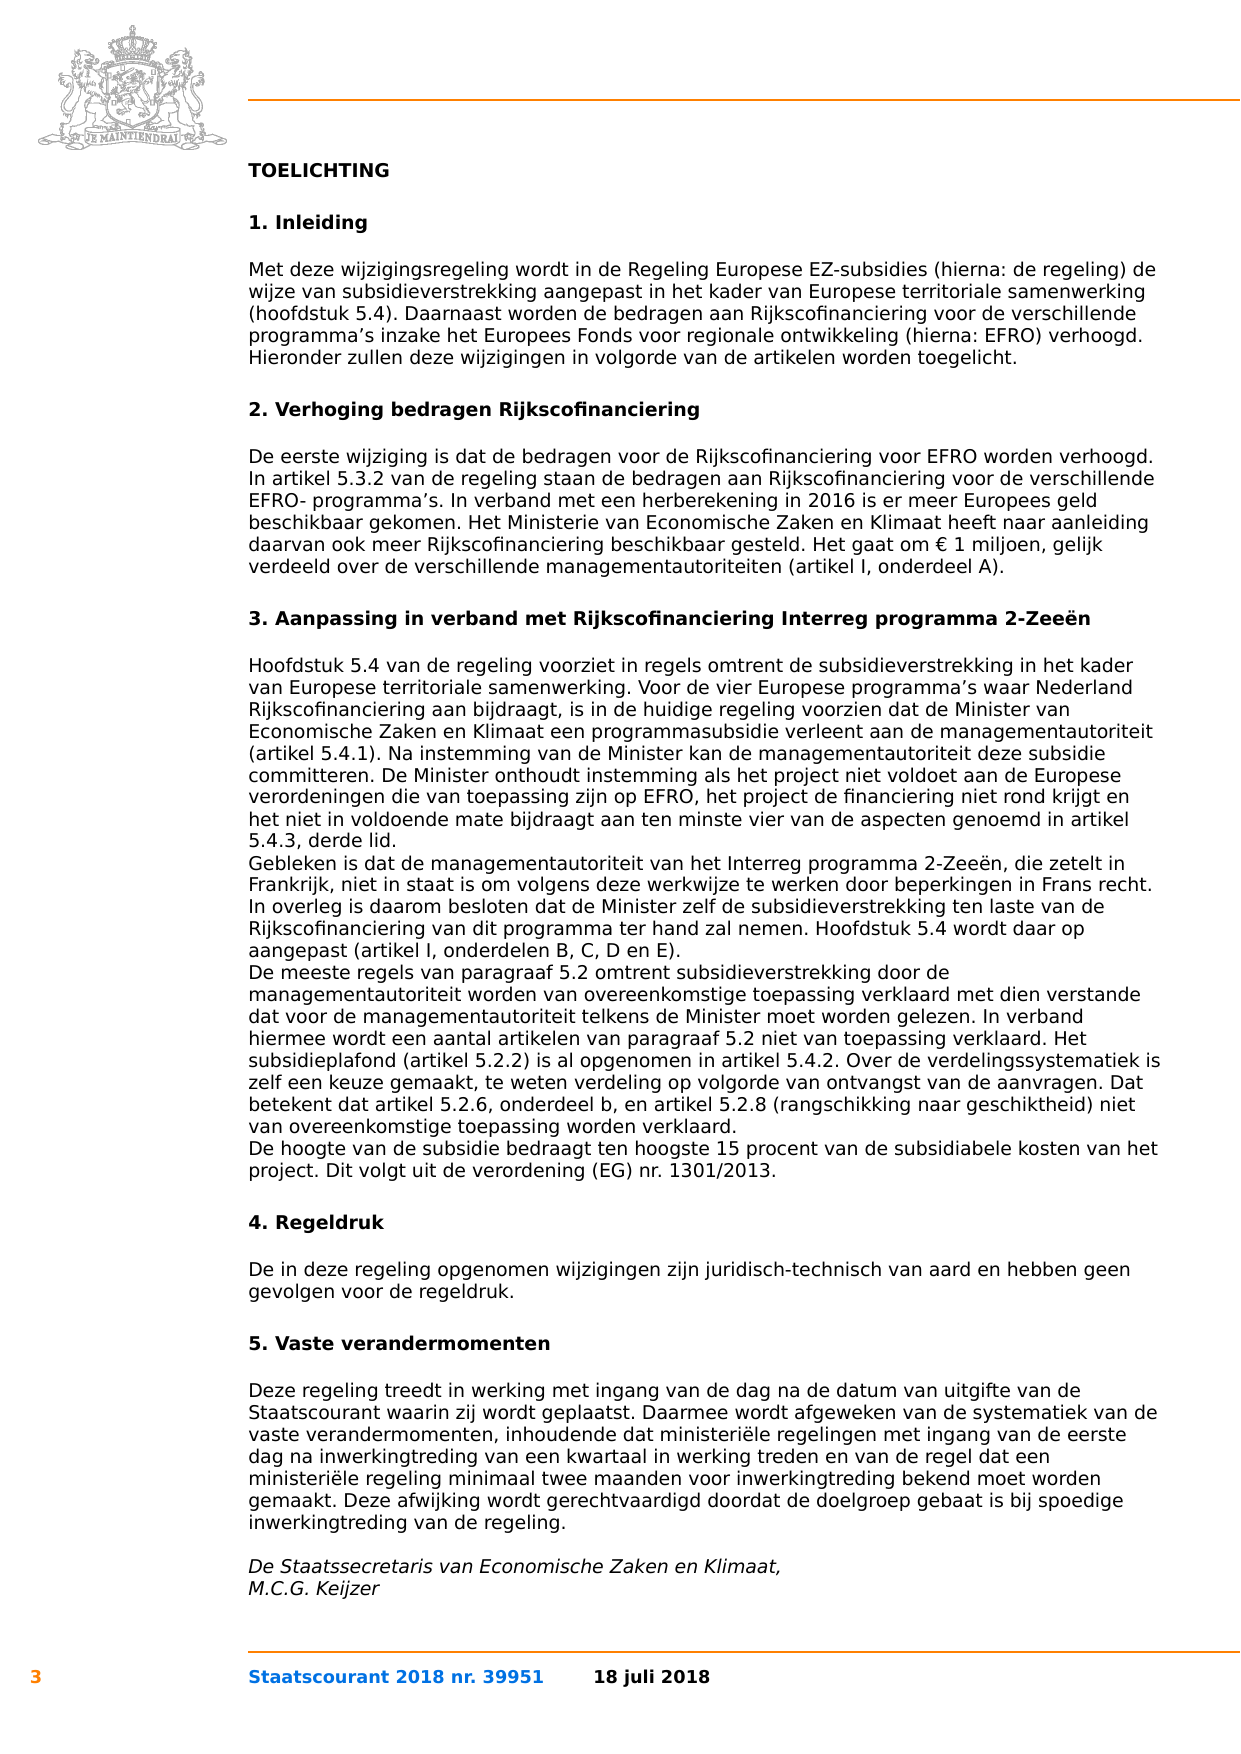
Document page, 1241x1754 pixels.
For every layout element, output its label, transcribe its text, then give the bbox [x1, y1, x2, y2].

subtitle 4. Regeldruk [248, 1212, 1163, 1234]
text De hoogte van de subsidie bedraagt ten hoogste 15 procent van de subsidiabele kosten van het project. Dit volgt uit de verordening (EG) nr. 1301/2013. [248, 1138, 1163, 1182]
text Gebleken is dat de managementautoriteit van het Interreg programma 2-Zeeën, die zetelt in Frankrijk, niet in staat is om volgens deze werkwijze te werken door beperkingen in Frans recht. In overleg is daarom besloten dat de Minister zelf de subsidieverstrekking ten laste van de Rijkscofinanciering van dit programma ter hand zal nemen. Hoofdstuk 5.4 wordt daar op aangepast (artikel I, onderdelen B, C, D en E). [248, 852, 1163, 962]
text Hoofdstuk 5.4 van de regeling voorziet in regels omtrent de subsidieverstrekking in het kader van Europese territoriale samenwerking. Voor de vier Europese programma’s waar Nederland Rijkscofinanciering aan bijdraagt, is in de huidige regeling voorzien dat de Minister van Economische Zaken en Klimaat een programmasubsidie verleent aan de managementautoriteit (artikel 5.4.1). Na instemming van de Minister kan de managementautoriteit deze subsidie committeren. De Minister onthoudt instemming als het project niet voldoet aan de Europese verordeningen die van toepassing zijn op EFRO, het project de financiering niet rond krijgt en het niet in voldoende mate bijdraagt aan ten minste vier van de aspecten genoemd in artikel 5.4.3, derde lid. [248, 654, 1163, 852]
subtitle 1. Inleiding [248, 212, 1163, 234]
subtitle TOELICHTING [248, 160, 1163, 182]
subtitle 3. Aanpassing in verband met Rijkscofinanciering Interreg programma 2-Zeeën [248, 608, 1163, 629]
text De in deze regeling opgenomen wijzigingen zijn juridisch-technisch van aard en hebben geen gevolgen voor de regeldruk. [248, 1259, 1163, 1303]
text De meeste regels van paragraaf 5.2 omtrent subsidieverstrekking door de managementautoriteit worden van overeenkomstige toepassing verklaard met dien verstande dat voor de managementautoriteit telkens de Minister moet worden gelezen. In verband hiermee wordt een aantal artikelen van paragraaf 5.2 niet van toepassing verklaard. Het subsidieplafond (artikel 5.2.2) is al opgenomen in artikel 5.4.2. Over de verdelingssystematiek is zelf een keuze gemaakt, te weten verdeling op volgorde van ontvangst van de aanvragen. Dat betekent dat artikel 5.2.6, onderdeel b, en artikel 5.2.8 (rangschikking naar geschiktheid) niet van overeenkomstige toepassing worden verklaard. [248, 962, 1163, 1138]
text De Staatssecretaris van Economische Zaken en Klimaat, M.C.G. Keijzer [248, 1556, 1163, 1600]
text Met deze wijzigingsregeling wordt in de Regeling Europese EZ-subsidies (hierna: de regeling) de wijze van subsidieverstrekking aangepast in het kader van Europese territoriale samenwerking (hoofdstuk 5.4). Daarnaast worden de bedragen aan Rijkscofinanciering voor de verschillende programma’s inzake het Europees Fonds voor regionale ontwikkeling (hierna: EFRO) verhoogd. Hieronder zullen deze wijzigingen in volgorde van de artikelen worden toegelicht. [248, 259, 1163, 369]
subtitle 2. Verhoging bedragen Rijkscofinanciering [248, 399, 1163, 421]
text Deze regeling treedt in werking met ingang van de dag na de datum van uitgifte van de Staatscourant waarin zij wordt geplaatst. Daarmee wordt afgeweken van de systematiek van de vaste verandermomenten, inhoudende dat ministeriële regelingen met ingang van de eerste dag na inwerkingtreding van een kwartaal in werking treden en van de regel dat een ministeriële regeling minimaal twee maanden voor inwerkingtreding bekend moet worden gemaakt. Deze afwijking wordt gerechtvaardigd doordat de doelgroep gebaat is bij spoedige inwerkingtreding van de regeling. [248, 1380, 1163, 1534]
subtitle 5. Vaste verandermomenten [248, 1333, 1163, 1355]
text De eerste wijziging is dat de bedragen voor de Rijkscofinanciering voor EFRO worden verhoogd. In artikel 5.3.2 van de regeling staan de bedragen aan Rijkscofinanciering voor de verschillende EFRO- programma’s. In verband met een herberekening in 2016 is er meer Europees geld beschikbaar gekomen. Het Ministerie van Economische Zaken en Klimaat heeft naar aanleiding daarvan ook meer Rijkscofinanciering beschikbaar gesteld. Het gaat om € 1 miljoen, gelijk verdeeld over de verschillende managementautoriteiten (artikel I, onderdeel A). [248, 446, 1163, 578]
picture [38, 25, 227, 150]
